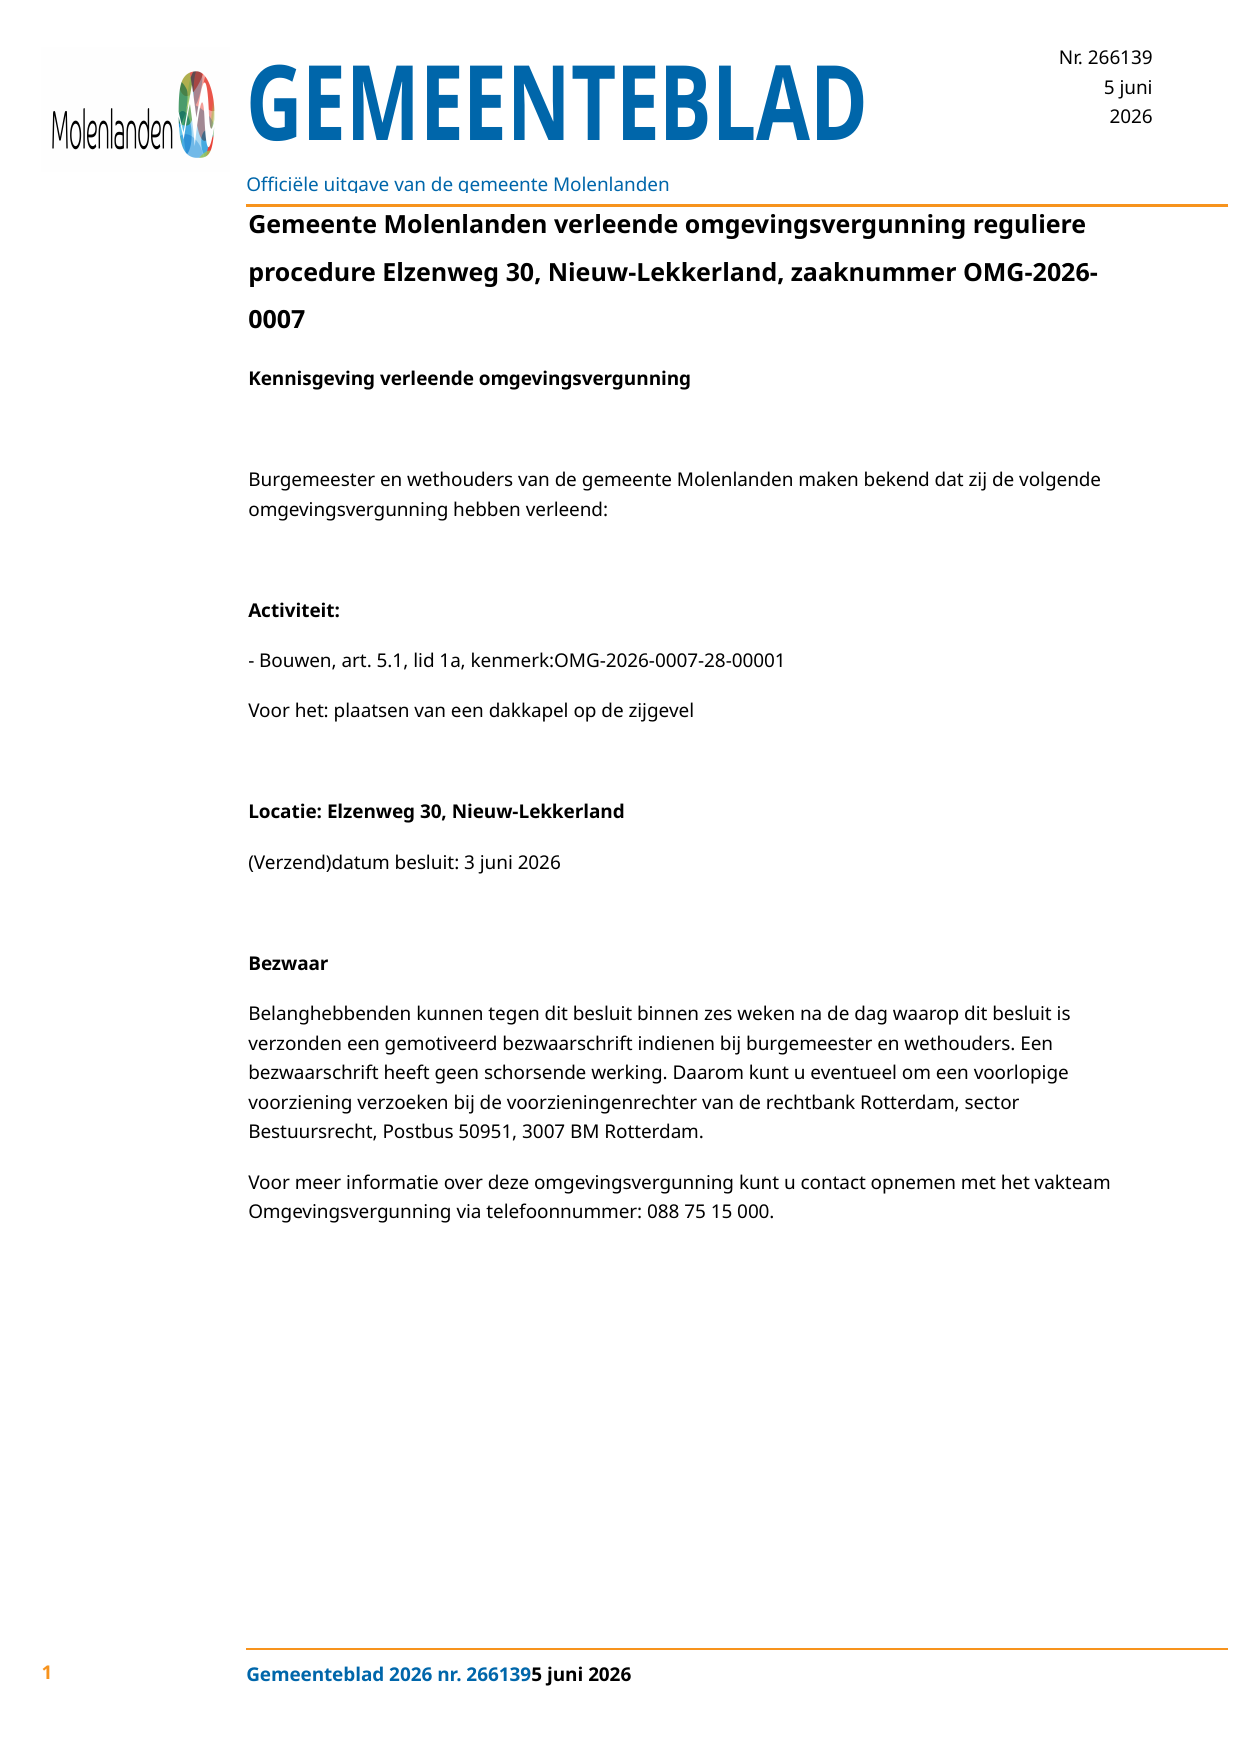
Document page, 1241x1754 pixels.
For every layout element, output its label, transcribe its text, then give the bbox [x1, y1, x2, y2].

text Voor meer informatie over deze omgevingsvergunning kunt u contact opnemen met het vakteam Omgevingsvergunning via telefoonnummer: 088 75 15 000. [248, 1169, 1152, 1224]
picture [41, 47, 231, 172]
text Belanghebbenden kunnen tegen dit besluit binnen zes weken na de dag waarop dit besluit is verzonden een gemotiveerd bezwaarschrift indienen bij burgemeester en wethouders. Een bezwaarschrift heeft geen schorsende werking. Daarom kunt u eventueel om een voorlopige voorziening verzoeken bij de voorzieningenrechter van de rechtbank Rotterdam, sector Bestuursrecht, Postbus 50951, 3007 BM Rotterdam. [248, 1000, 1152, 1144]
text Activiteit: [248, 597, 1152, 622]
text Burgemeester en wethouders van de gemeente Molenlanden maken bekend dat zij de volgende omgevingsvergunning hebben verleend: [248, 466, 1152, 522]
text Locatie: Elzenweg 30, Nieuw-Lekkerland [248, 798, 1152, 824]
text - Bouwen, art. 5.1, lid 1a, kenmerk:OMG-2026-0007-28-00001 [248, 647, 1152, 673]
text Kennisgeving verleende omgevingsvergunning [248, 366, 1152, 391]
text (Verzend)datum besluit: 3 juni 2026 [248, 849, 1152, 874]
text Voor het: plaatsen van een dakkapel op de zijgevel [248, 698, 1152, 723]
text Gemeente Molenlanden verleende omgevingsvergunning reguliere procedure Elzenweg 30, Nieuw-Lekkerland, zaaknummer OMG-2026-0007 [248, 207, 1152, 336]
text Bezwaar [248, 950, 1152, 975]
